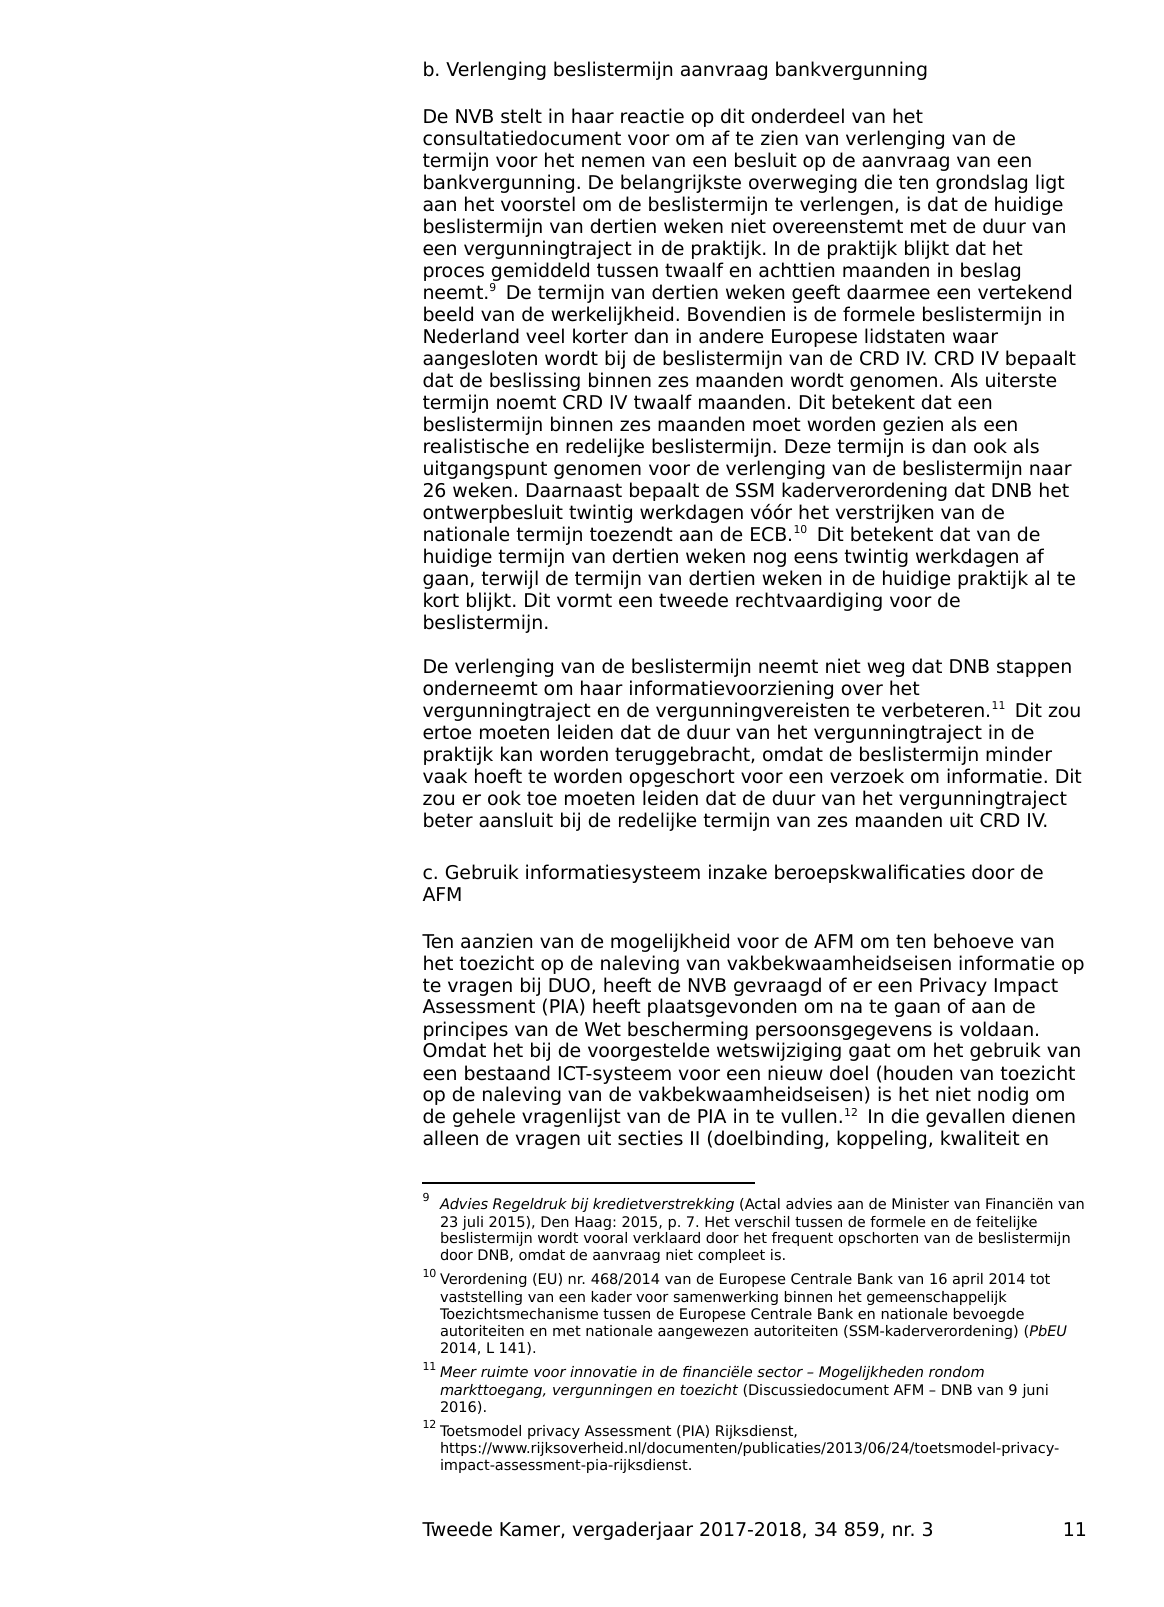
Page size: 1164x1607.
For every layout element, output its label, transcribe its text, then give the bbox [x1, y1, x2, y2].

text Verordening (EU) nr. 468/2014 van de Europese Centrale Bank van 16 april 2014 tot vaststelling van een kader voor samenwerking binnen het gemeenschappelijk Toezichtsmechanisme tussen de Europese Centrale Bank en nationale bevoegde autoriteiten en met nationale aangewezen autoriteiten (SSM-kaderverordening) (PbEU 2014, L 141). [422, 1267, 1087, 1357]
text De verlenging van de beslistermijn neemt niet weg dat DNB stappen onderneemt om haar informatievoorziening over het vergunningtraject en de vergunningvereisten te verbeteren. Dit zou ertoe moeten leiden dat de duur van het vergunningtraject in de praktijk kan worden teruggebracht, omdat de beslistermijn minder vaak hoeft te worden opgeschort voor een verzoek om informatie. Dit zou er ook toe moeten leiden dat de duur van het vergunningtraject beter aansluit bij de redelijke termijn van zes maanden uit CRD IV. [422, 656, 1087, 832]
subtitle b. Verlenging beslistermijn aanvraag bankvergunning [422, 59, 1087, 81]
text Ten aanzien van de mogelijkheid voor de AFM om ten behoeve van het toezicht op de naleving van vakbekwaamheidseisen informatie op te vragen bij DUO, heeft de NVB gevraagd of er een Privacy Impact Assessment (PIA) heeft plaatsgevonden om na te gaan of aan de principes van de Wet bescherming persoonsgegevens is voldaan. Omdat het bij de voorgestelde wetswijziging gaat om het gebruik van een bestaand ICT-systeem voor een nieuw doel (houden van toezicht op de naleving van de vakbekwaamheidseisen) is het niet nodig om de gehele vragenlijst van de PIA in te vullen. In die gevallen dienen alleen de vragen uit secties II (doelbinding, koppeling, kwaliteit en [422, 931, 1087, 1150]
text De NVB stelt in haar reactie op dit onderdeel van het consultatiedocument voor om af te zien van verlenging van de termijn voor het nemen van een besluit op de aanvraag van een bankvergunning. De belangrijkste overweging die ten grondslag ligt aan het voorstel om de beslistermijn te verlengen, is dat de huidige beslistermijn van dertien weken niet overeenstemt met de duur van een vergunningtraject in de praktijk. In de praktijk blijkt dat het proces gemiddeld tussen twaalf en achttien maanden in beslag neemt. De termijn van dertien weken geeft daarmee een vertekend beeld van de werkelijkheid. Bovendien is de formele beslistermijn in Nederland veel korter dan in andere Europese lidstaten waar aangesloten wordt bij de beslistermijn van de CRD IV. CRD IV bepaalt dat de beslissing binnen zes maanden wordt genomen. Als uiterste termijn noemt CRD IV twaalf maanden. Dit betekent dat een beslistermijn binnen zes maanden moet worden gezien als een realistische en redelijke beslistermijn. Deze termijn is dan ook als uitgangspunt genomen voor de verlenging van de beslistermijn naar 26 weken. Daarnaast bepaalt de SSM kaderverordening dat DNB het ontwerpbesluit twintig werkdagen vóór het verstrijken van de nationale termijn toezendt aan de ECB. Dit betekent dat van de huidige termijn van dertien weken nog eens twintig werkdagen af gaan, terwijl de termijn van dertien weken in de huidige praktijk al te kort blijkt. Dit vormt een tweede rechtvaardiging voor de beslistermijn. [422, 106, 1087, 633]
text Toetsmodel privacy Assessment (PIA) Rijksdienst, https://www.rijksoverheid.nl/documenten/publicaties/2013/06/24/toetsmodel-privacy-impact-assessment-pia-rijksdienst. [422, 1418, 1087, 1474]
text Meer ruimte voor innovatie in de financiële sector – Mogelijkheden rondom markttoegang, vergunningen en toezicht (Discussiedocument AFM – DNB van 9 juni 2016). [422, 1360, 1087, 1416]
subtitle c. Gebruik informatiesysteem inzake beroepskwalificaties door de AFM [422, 862, 1087, 906]
text Advies Regeldruk bij kredietverstrekking (Actal advies aan de Minister van Financiën van 23 juli 2015), Den Haag: 2015, p. 7. Het verschil tussen de formele en de feitelijke beslistermijn wordt vooral verklaard door het frequent opschorten van de beslistermijn door DNB, omdat de aanvraag niet compleet is. [422, 1192, 1087, 1264]
